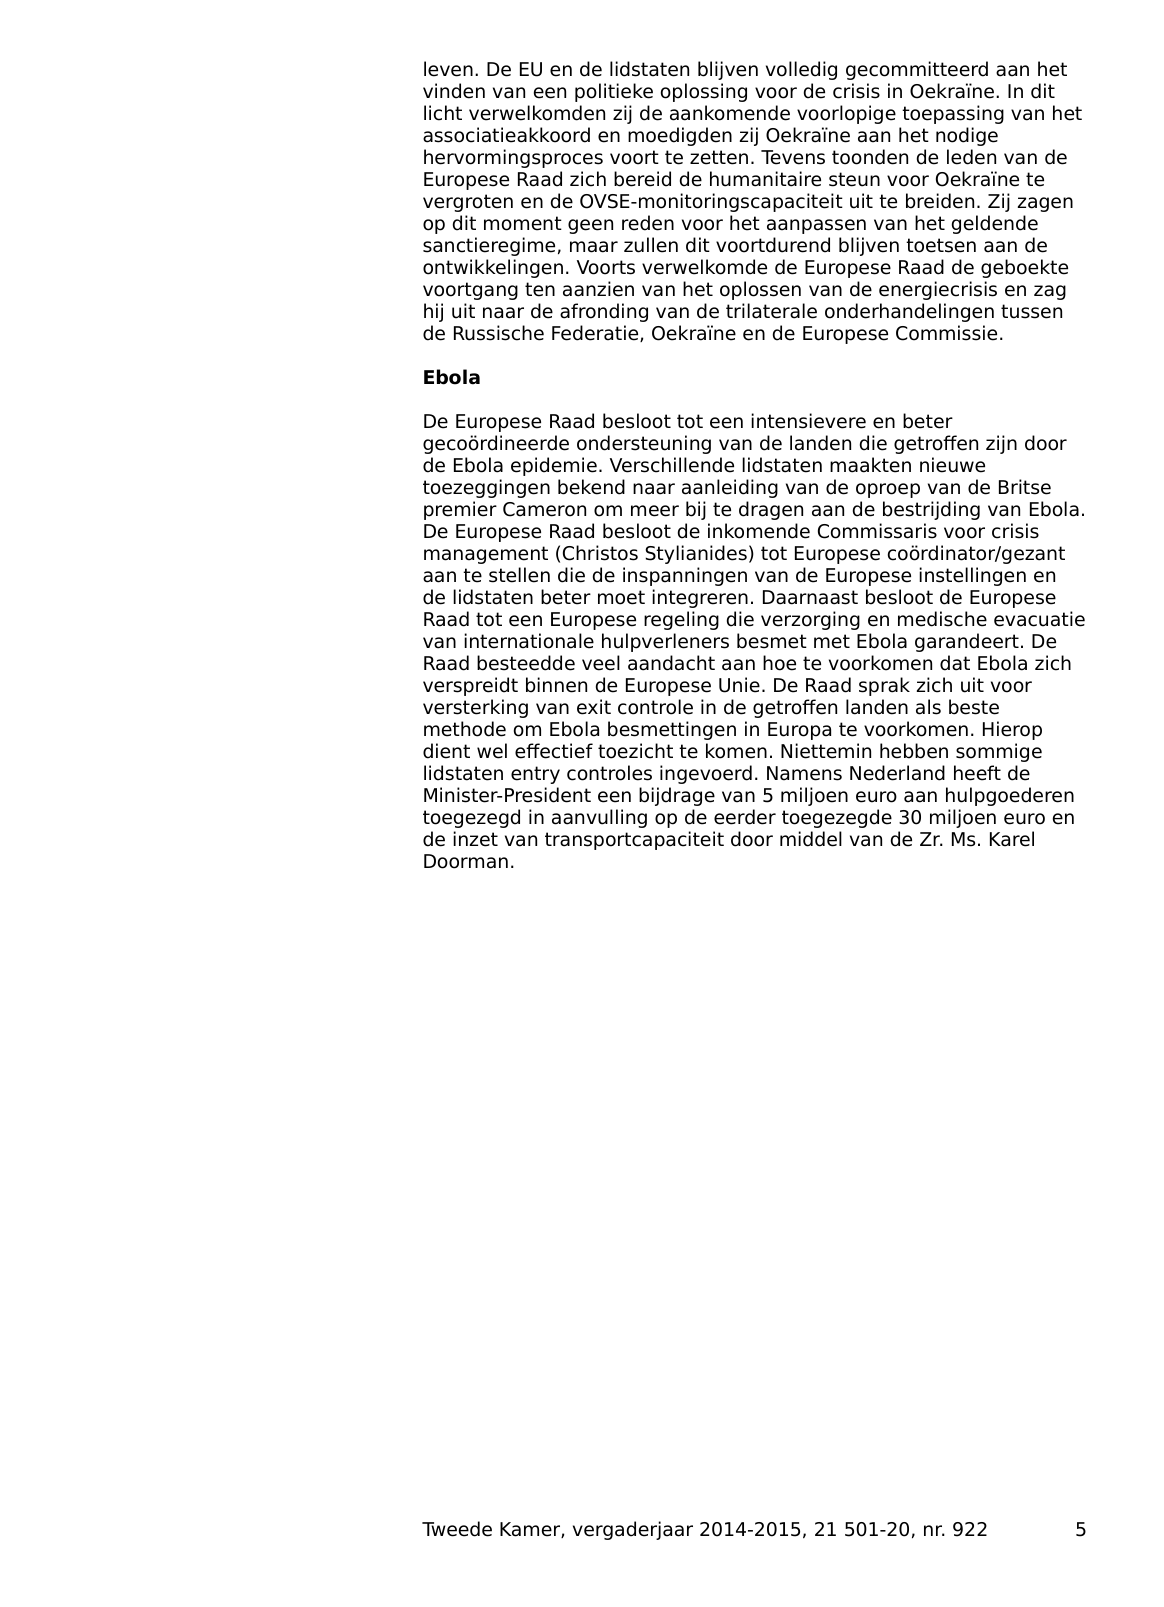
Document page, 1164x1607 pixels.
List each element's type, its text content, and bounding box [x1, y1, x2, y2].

text De Europese Raad besloot tot een intensievere en beter gecoördineerde ondersteuning van de landen die getroffen zijn door de Ebola epidemie. Verschillende lidstaten maakten nieuwe toezeggingen bekend naar aanleiding van de oproep van de Britse premier Cameron om meer bij te dragen aan de bestrijding van Ebola. De Europese Raad besloot de inkomende Commissaris voor crisis management (Christos Stylianides) tot Europese coördinator/gezant aan te stellen die de inspanningen van de Europese instellingen en de lidstaten beter moet integreren. Daarnaast besloot de Europese Raad tot een Europese regeling die verzorging en medische evacuatie van internationale hulpverleners besmet met Ebola garandeert. De Raad besteedde veel aandacht aan hoe te voorkomen dat Ebola zich verspreidt binnen de Europese Unie. De Raad sprak zich uit voor versterking van exit controle in de getroffen landen als beste methode om Ebola besmettingen in Europa te voorkomen. Hierop dient wel effectief toezicht te komen. Niettemin hebben sommige lidstaten entry controles ingevoerd. Namens Nederland heeft de Minister-President een bijdrage van 5 miljoen euro aan hulpgoederen toegezegd in aanvulling op de eerder toegezegde 30 miljoen euro en de inzet van transportcapaciteit door middel van de Zr. Ms. Karel Doorman. [422, 411, 1087, 873]
text leven. De EU en de lidstaten blijven volledig gecommitteerd aan het vinden van een politieke oplossing voor de crisis in Oekraïne. In dit licht verwelkomden zij de aankomende voorlopige toepassing van het associatieakkoord en moedigden zij Oekraïne aan het nodige hervormingsproces voort te zetten. Tevens toonden de leden van de Europese Raad zich bereid de humanitaire steun voor Oekraïne te vergroten en de OVSE-monitoringscapaciteit uit te breiden. Zij zagen op dit moment geen reden voor het aanpassen van het geldende sanctieregime, maar zullen dit voortdurend blijven toetsen aan de ontwikkelingen. Voorts verwelkomde de Europese Raad de geboekte voortgang ten aanzien van het oplossen van de energiecrisis en zag hij uit naar de afronding van de trilaterale onderhandelingen tussen de Russische Federatie, Oekraïne en de Europese Commissie. [422, 59, 1087, 345]
subtitle Ebola [422, 367, 1087, 389]
